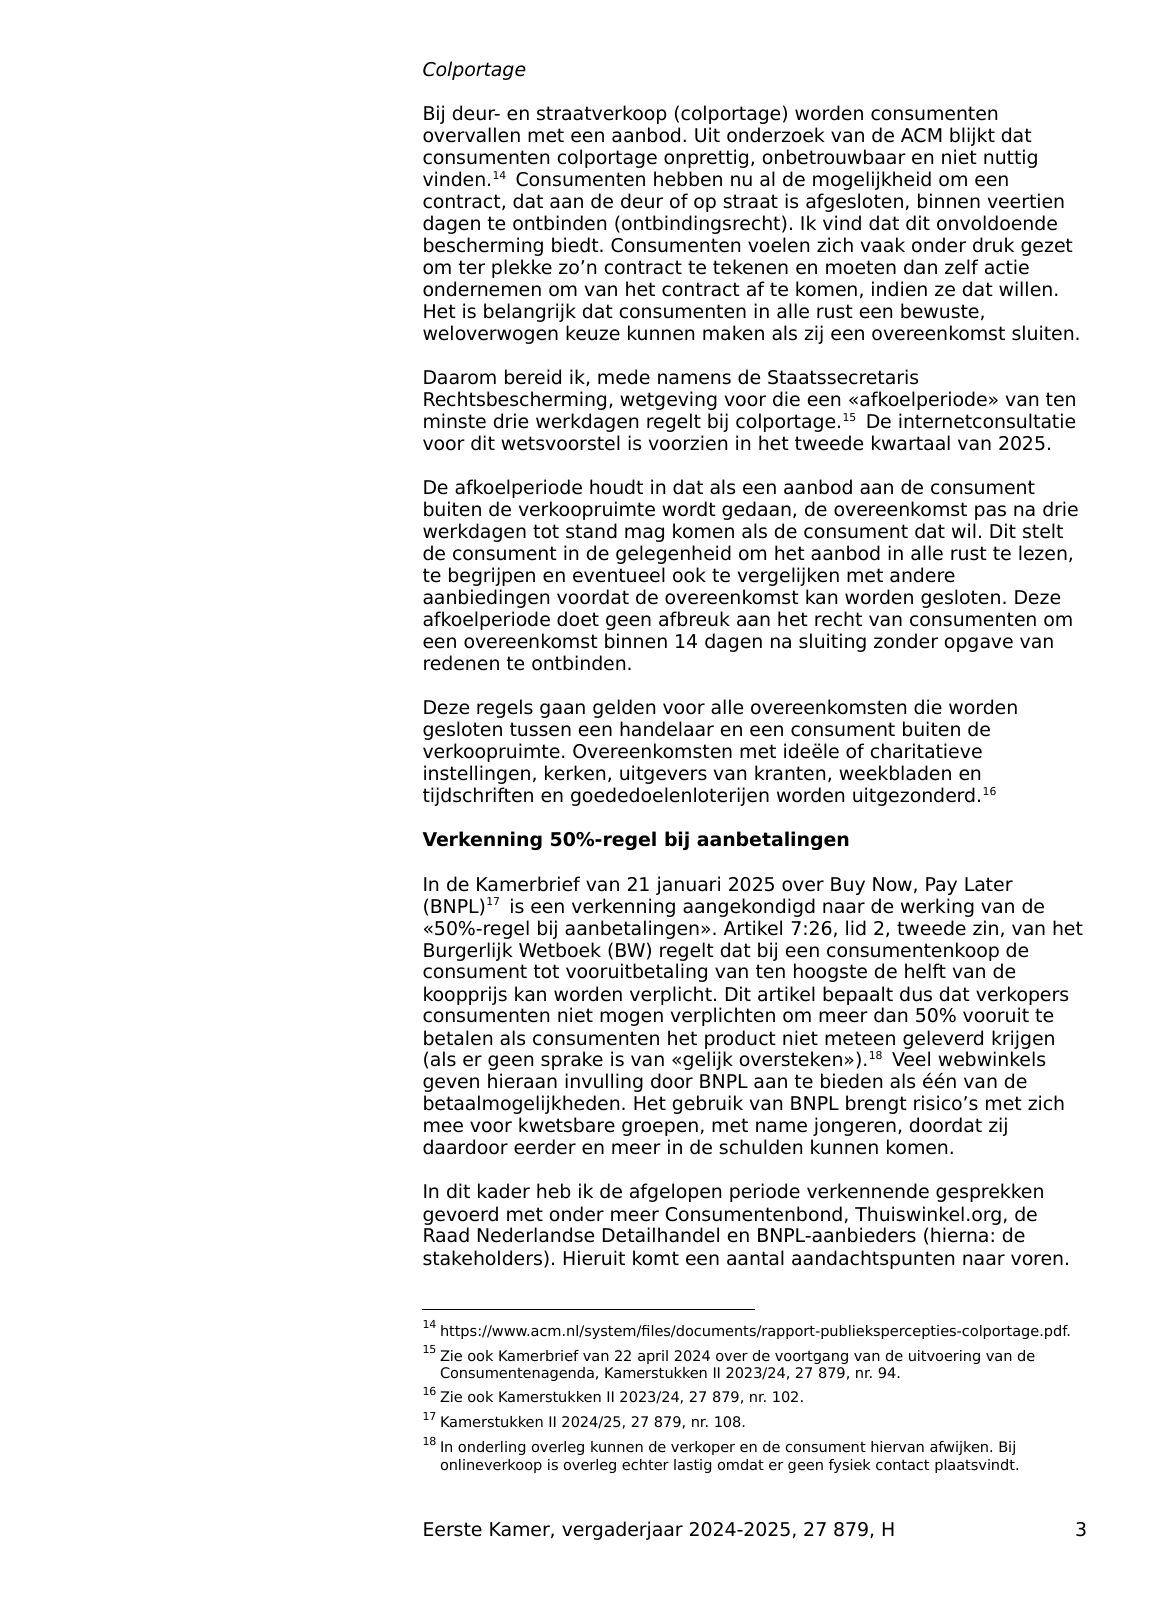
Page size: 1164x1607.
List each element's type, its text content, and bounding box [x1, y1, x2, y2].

text Zie ook Kamerstukken II 2023/24, 27 879, nr. 102. [422, 1385, 1087, 1407]
text Bij deur- en straatverkoop (colportage) worden consumenten overvallen met een aanbod. Uit onderzoek van de ACM blijkt dat consumenten colportage onprettig, onbetrouwbaar en niet nuttig vinden. Consumenten hebben nu al de mogelijkheid om een contract, dat aan de deur of op straat is afgesloten, binnen veertien dagen te ontbinden (ontbindingsrecht). Ik vind dat dit onvoldoende bescherming biedt. Consumenten voelen zich vaak onder druk gezet om ter plekke zo’n contract te tekenen en moeten dan zelf actie ondernemen om van het contract af te komen, indien ze dat willen. Het is belangrijk dat consumenten in alle rust een bewuste, weloverwogen keuze kunnen maken als zij een overeenkomst sluiten. [422, 103, 1087, 345]
text In de Kamerbrief van 21 januari 2025 over Buy Now, Pay Later (BNPL) is een verkenning aangekondigd naar de werking van de «50%-regel bij aanbetalingen». Artikel 7:26, lid 2, tweede zin, van het Burgerlijk Wetboek (BW) regelt dat bij een consumentenkoop de consument tot vooruitbetaling van ten hoogste de helft van de koopprijs kan worden verplicht. Dit artikel bepaalt dus dat verkopers consumenten niet mogen verplichten om meer dan 50% vooruit te betalen als consumenten het product niet meteen geleverd krijgen (als er geen sprake is van «gelijk oversteken»). Veel webwinkels geven hieraan invulling door BNPL aan te bieden als één van de betaalmogelijkheden. Het gebruik van BNPL brengt risico’s met zich mee voor kwetsbare groepen, met name jongeren, doordat zij daardoor eerder en meer in de schulden kunnen komen. [422, 873, 1087, 1159]
text In dit kader heb ik de afgelopen periode verkennende gesprekken gevoerd met onder meer Consumentenbond, Thuiswinkel.org, de Raad Nederlandse Detailhandel en BNPL-aanbieders (hierna: de stakeholders). Hieruit komt een aantal aandachtspunten naar voren. [422, 1181, 1087, 1269]
text In onderling overleg kunnen de verkoper en de consument hiervan afwijken. Bij onlineverkoop is overleg echter lastig omdat er geen fysiek contact plaatsvindt. [422, 1435, 1087, 1474]
subtitle Colportage [422, 59, 1087, 81]
subtitle Verkenning 50%-regel bij aanbetalingen [422, 829, 1087, 851]
text De afkoelperiode houdt in dat als een aanbod aan de consument buiten de verkoopruimte wordt gedaan, de overeenkomst pas na drie werkdagen tot stand mag komen als de consument dat wil. Dit stelt de consument in de gelegenheid om het aanbod in alle rust te lezen, te begrijpen en eventueel ook te vergelijken met andere aanbiedingen voordat de overeenkomst kan worden gesloten. Deze afkoelperiode doet geen afbreuk aan het recht van consumenten om een overeenkomst binnen 14 dagen na sluiting zonder opgave van redenen te ontbinden. [422, 477, 1087, 675]
text Zie ook Kamerbrief van 22 april 2024 over de voortgang van de uitvoering van de Consumentenagenda, Kamerstukken II 2023/24, 27 879, nr. 94. [422, 1343, 1087, 1382]
text Deze regels gaan gelden voor alle overeenkomsten die worden gesloten tussen een handelaar en een consument buiten de verkoopruimte. Overeenkomsten met ideële of charitatieve instellingen, kerken, uitgevers van kranten, weekbladen en tijdschriften en goededoelenloterijen worden uitgezonderd. [422, 697, 1087, 807]
text Daarom bereid ik, mede namens de Staatssecretaris Rechtsbescherming, wetgeving voor die een «afkoelperiode» van ten minste drie werkdagen regelt bij colportage. De internetconsultatie voor dit wetsvoorstel is voorzien in het tweede kwartaal van 2025. [422, 367, 1087, 455]
text Kamerstukken II 2024/25, 27 879, nr. 108. [422, 1410, 1087, 1432]
text https://www.acm.nl/system/files/documents/rapport-publiekspercepties-colportage.pdf. [422, 1318, 1087, 1341]
